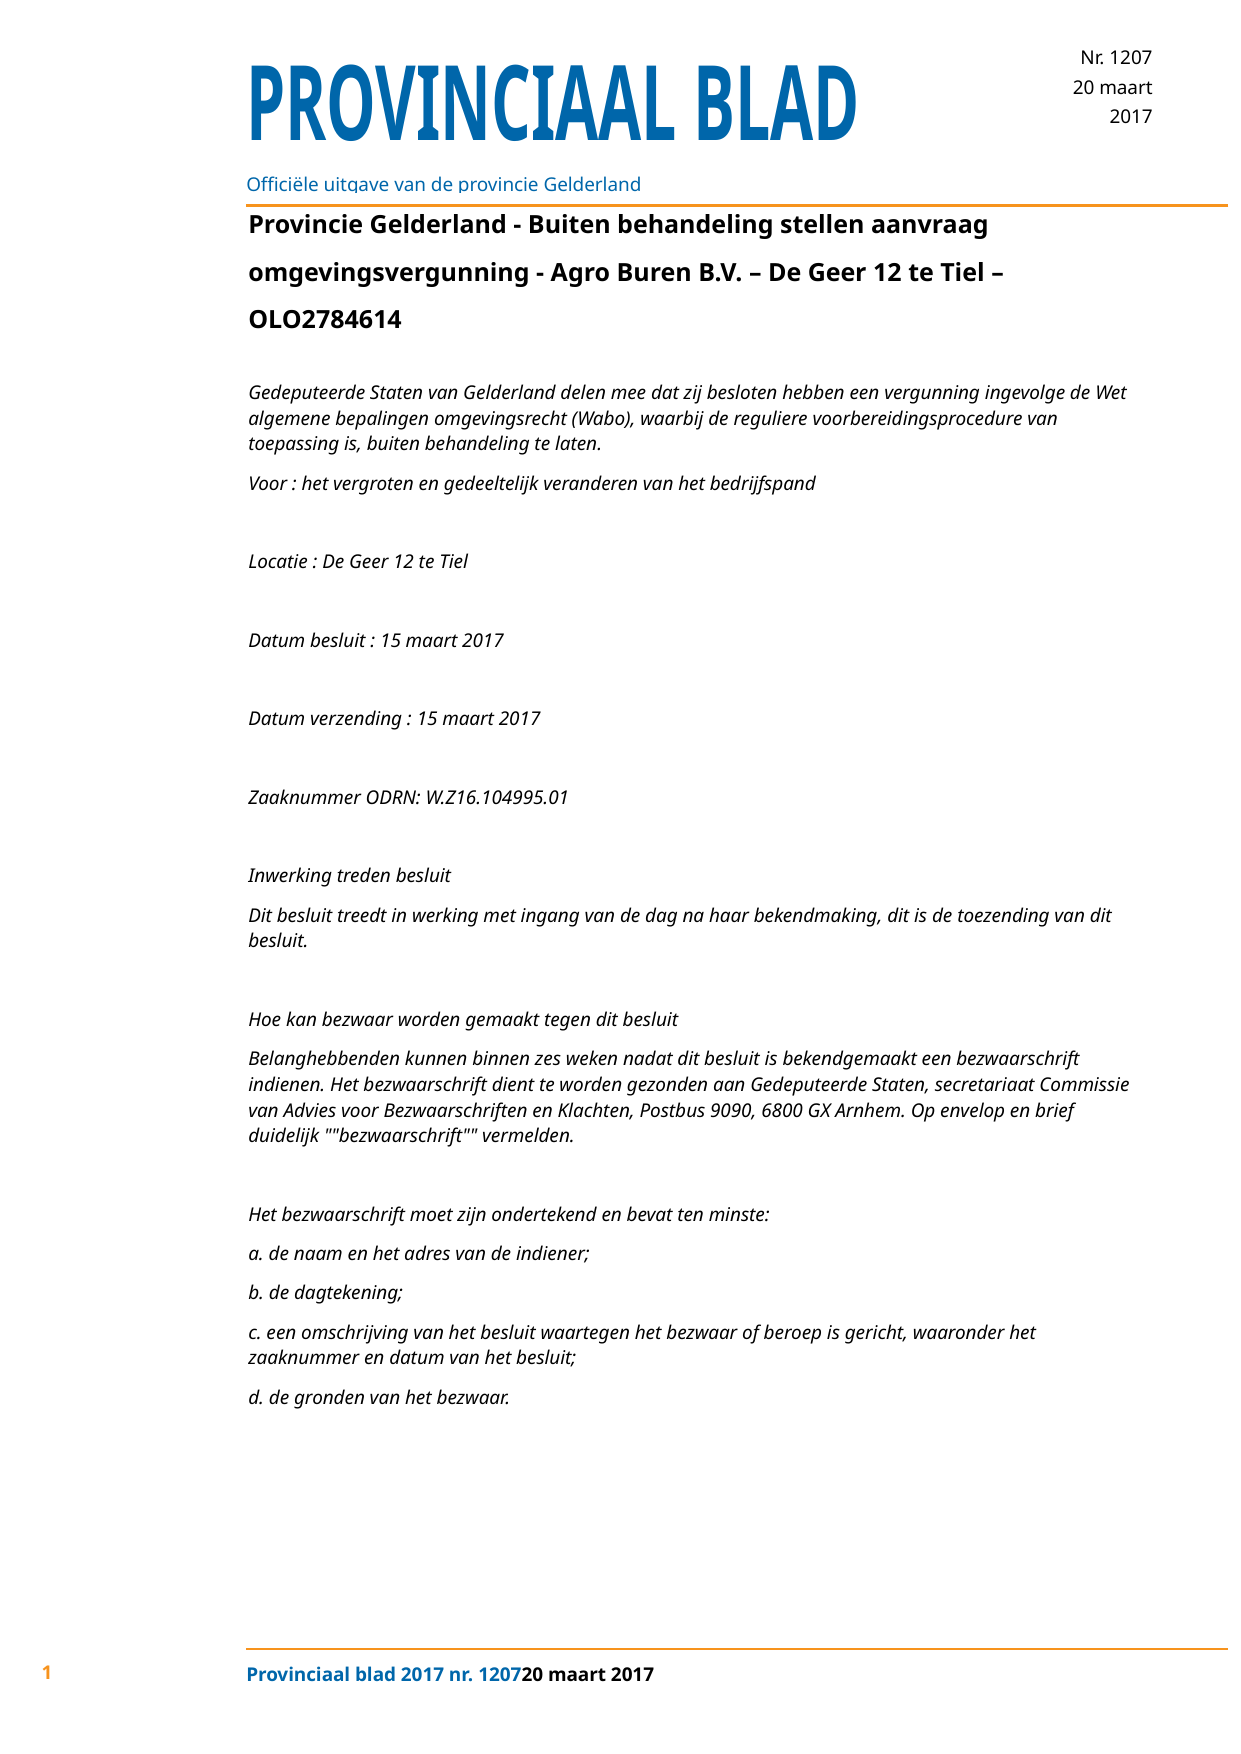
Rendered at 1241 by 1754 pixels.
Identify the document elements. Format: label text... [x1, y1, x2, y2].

text Zaaknummer ODRN: W.Z16.104995.01 [248, 784, 1152, 810]
text Voor : het vergroten en gedeeltelijk veranderen van het bedrijfspand [248, 470, 1152, 496]
text Het bezwaarschrift moet zijn ondertekend en bevat ten minste: [248, 1201, 1152, 1227]
text Datum verzending : 15 maart 2017 [248, 705, 1152, 731]
text Datum besluit : 15 maart 2017 [248, 627, 1152, 653]
text d. de gronden van het bezwaar. [248, 1384, 1152, 1409]
text Belanghebbenden kunnen binnen zes weken nadat dit besluit is bekendgemaakt een bezwaarschrift indienen. Het bezwaarschrift dient te worden gezonden aan Gedeputeerde Staten, secretariaat Commissie van Advies voor Bezwaarschriften en Klachten, Postbus 9090, 6800 GX Arnhem. Op envelop en brief duidelijk ""bezwaarschrift"" vermelden. [248, 1045, 1152, 1148]
text c. een omschrijving van het besluit waartegen het bezwaar of beroep is gericht, waaronder het zaaknummer en datum van het besluit; [248, 1319, 1152, 1370]
text a. de naam en het adres van de indiener; [248, 1240, 1152, 1266]
text Provincie Gelderland - Buiten behandeling stellen aanvraag omgevingsvergunning - Agro Buren B.V. – De Geer 12 te Tiel – OLO2784614 [248, 207, 1152, 336]
text Hoe kan bezwaar worden gemaakt tegen dit besluit [248, 1006, 1152, 1032]
text Inwerking treden besluit [248, 862, 1152, 888]
text b. de dagtekening; [248, 1279, 1152, 1305]
text Locatie : De Geer 12 te Tiel [248, 548, 1152, 574]
text Dit besluit treedt in werking met ingang van de dag na haar bekendmaking, dit is de toezending van dit besluit. [248, 902, 1152, 953]
picture [41, 47, 231, 172]
text Gedeputeerde Staten van Gelderland delen mee dat zij besloten hebben een vergunning ingevolge de Wet algemene bepalingen omgevingsrecht (Wabo), waarbij de reguliere voorbereidingsprocedure van toepassing is, buiten behandeling te laten. [248, 379, 1152, 456]
